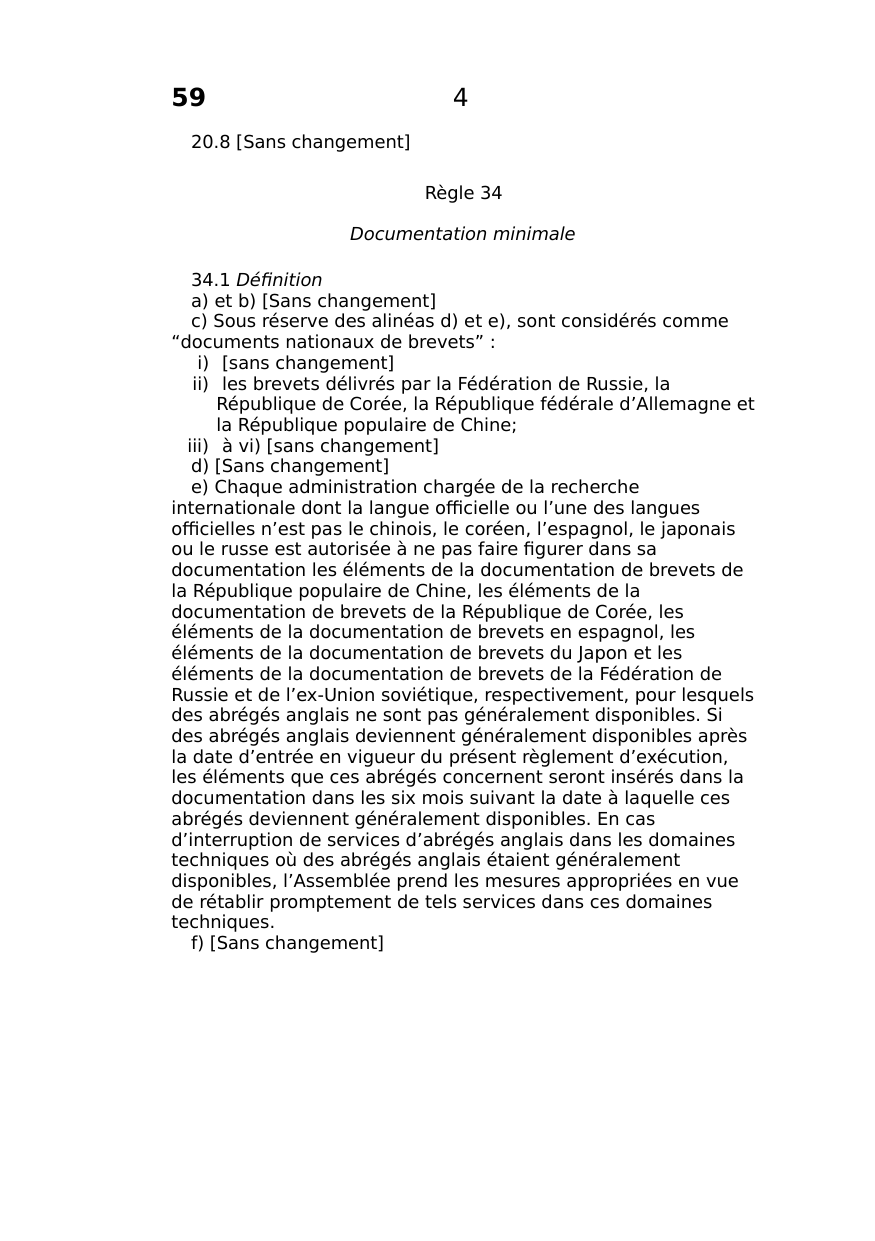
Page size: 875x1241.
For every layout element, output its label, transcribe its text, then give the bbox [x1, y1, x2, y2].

text 20.8 [Sans changement] [171, 132, 756, 153]
text e) Chaque administration chargée de la recherche internationale dont la langue officielle ou l’une des langues officielles n’est pas le chinois, le coréen, l’espagnol, le japonais ou le russe est autorisée à ne pas faire figurer dans sa documentation les éléments de la documentation de brevets de la République populaire de Chine, les éléments de la documentation de brevets de la République de Corée, les éléments de la documentation de brevets en espagnol, les éléments de la documentation de brevets du Japon et les éléments de la documentation de brevets de la Fédération de Russie et de l’ex-Union soviétique, respectivement, pour lesquels des abrégés anglais ne sont pas généralement disponibles. Si des abrégés anglais deviennent généralement disponibles après la date d’entrée en vigueur du présent règlement d’exécution, les éléments que ces abrégés concernent seront insérés dans la documentation dans les six mois suivant la date à laquelle ces abrégés deviennent généralement disponibles. En cas d’interruption de services d’abrégés anglais dans les domaines techniques où des abrégés anglais étaient généralement disponibles, l’Assemblée prend les mesures appropriées en vue de rétablir promptement de tels services dans ces domaines techniques. [171, 477, 756, 933]
text 34.1 Définition [171, 270, 756, 291]
text f) [Sans changement] [171, 933, 756, 954]
text ii) les brevets délivrés par la Fédération de Russie, la République de Corée, la République fédérale d’Allemagne et la République populaire de Chine; [171, 373, 756, 436]
text a) et b) [Sans changement] [171, 291, 756, 311]
text c) Sous réserve des alinéas d) et e), sont considérés comme “documents nationaux de brevets” : [171, 311, 756, 353]
text i) [sans changement] [171, 353, 756, 373]
text iii) à vi) [sans changement] [171, 436, 756, 456]
text d) [Sans changement] [171, 456, 756, 477]
subtitle Règle 34 Documentation minimale [171, 183, 756, 245]
